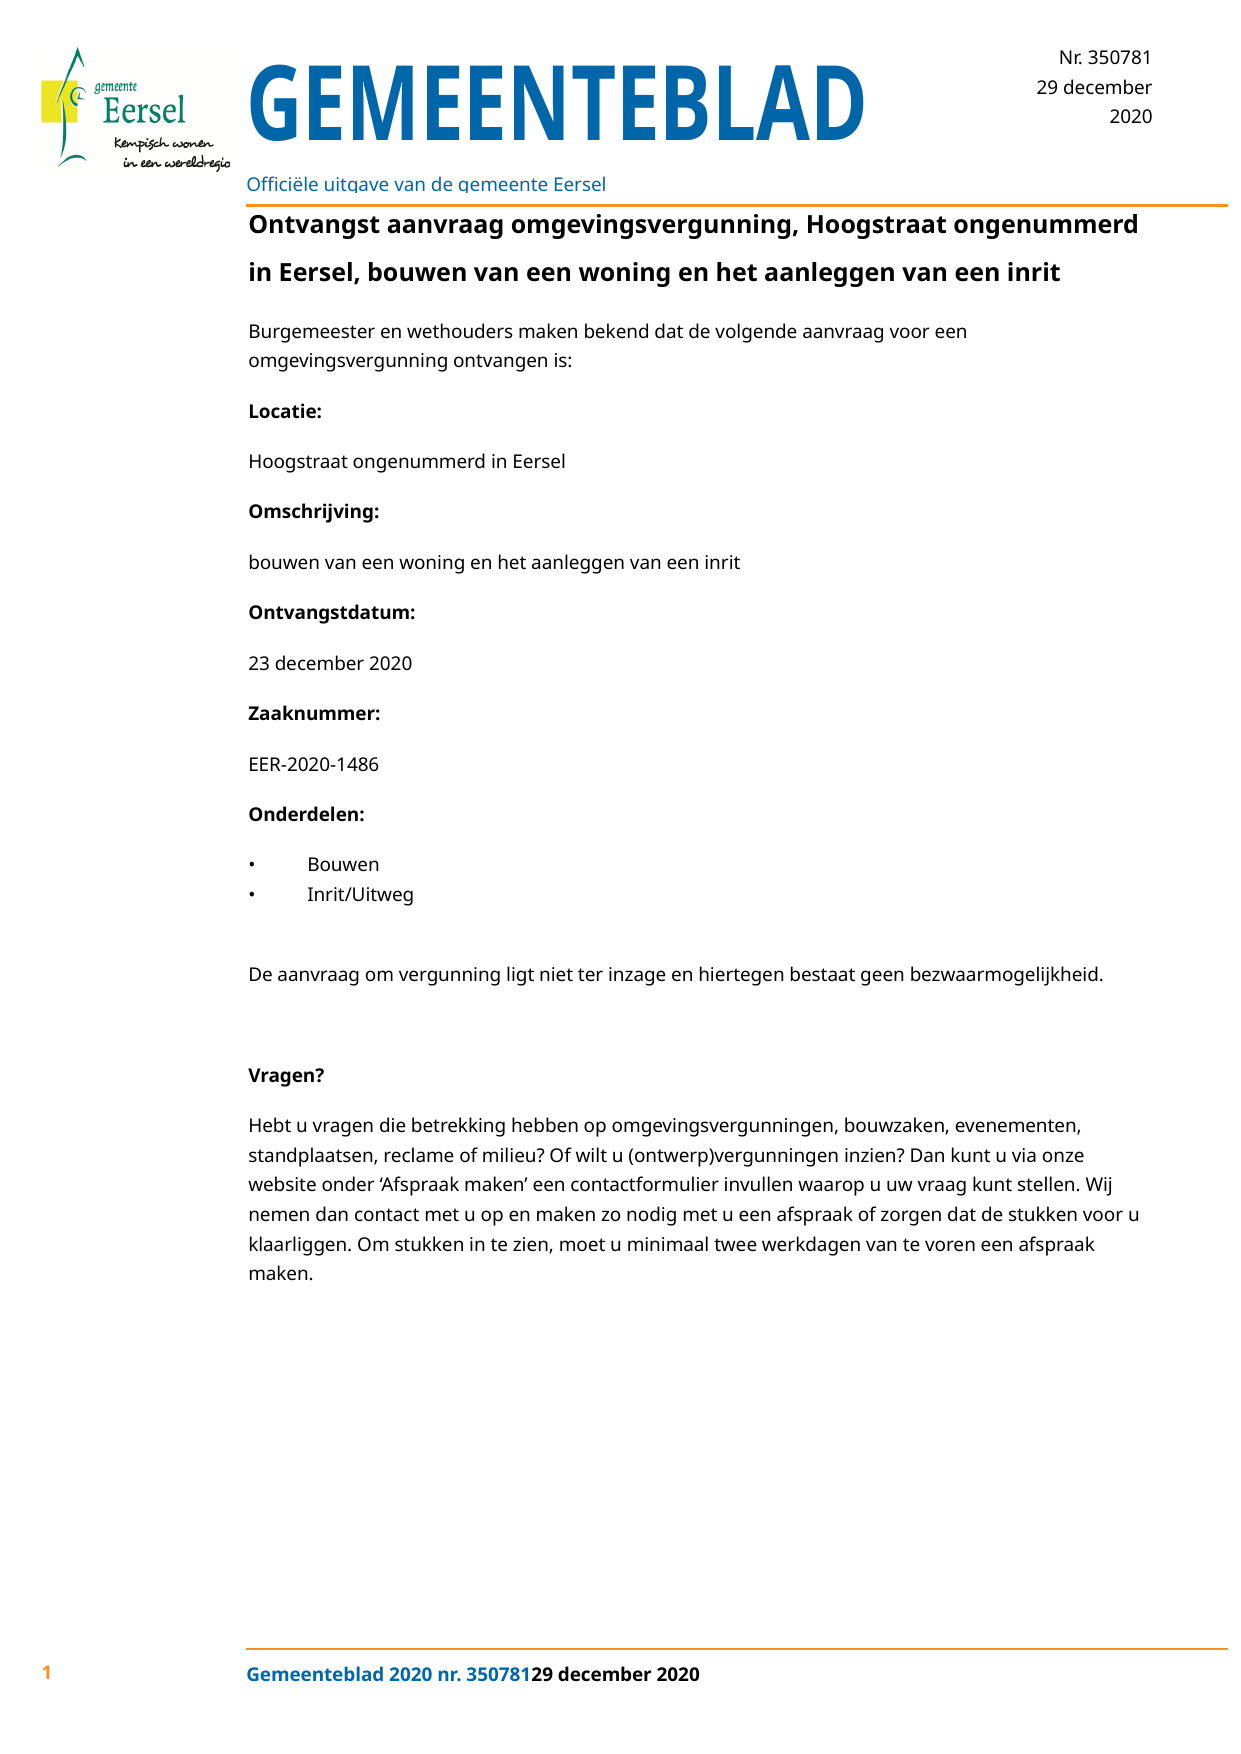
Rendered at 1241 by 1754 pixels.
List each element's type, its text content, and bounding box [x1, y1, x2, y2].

text Onderdelen: [248, 801, 1152, 827]
text Hoogstraat ongenummerd in Eersel [248, 448, 1152, 474]
list Inrit/Uitweg [248, 881, 1152, 907]
picture [41, 47, 231, 172]
list Bouwen [248, 852, 1152, 877]
text Ontvangstdatum: [248, 599, 1152, 625]
text Hebt u vragen die betrekking hebben op omgevingsvergunningen, bouwzaken, evenementen, standplaatsen, reclame of milieu? Of wilt u (ontwerp)vergunningen inzien? Dan kunt u via onze website onder ‘Afspraak maken’ een contactformulier invullen waarop u uw vraag kunt stellen. Wij nemen dan contact met u op en maken zo nodig met u een afspraak of zorgen dat de stukken voor u klaarliggen. Om stukken in te zien, moet u minimaal twee werkdagen van te voren een afspraak maken. [248, 1112, 1152, 1286]
text bouwen van een woning en het aanleggen van een inrit [248, 549, 1152, 575]
text Burgemeester en wethouders maken bekend dat de volgende aanvraag voor een omgevingsvergunning ontvangen is: [248, 318, 1152, 373]
text Locatie: [248, 398, 1152, 424]
text Zaaknummer: [248, 700, 1152, 726]
text EER-2020-1486 [248, 751, 1152, 777]
text Omschrijving: [248, 499, 1152, 524]
text Vragen? [248, 1062, 1152, 1088]
text De aanvraag om vergunning ligt niet ter inzage en hiertegen bestaat geen bezwaarmogelijkheid. [248, 961, 1152, 987]
text 23 december 2020 [248, 650, 1152, 676]
text Ontvangst aanvraag omgevingsvergunning, Hoogstraat ongenummerd in Eersel, bouwen van een woning en het aanleggen van een inrit [248, 207, 1152, 288]
